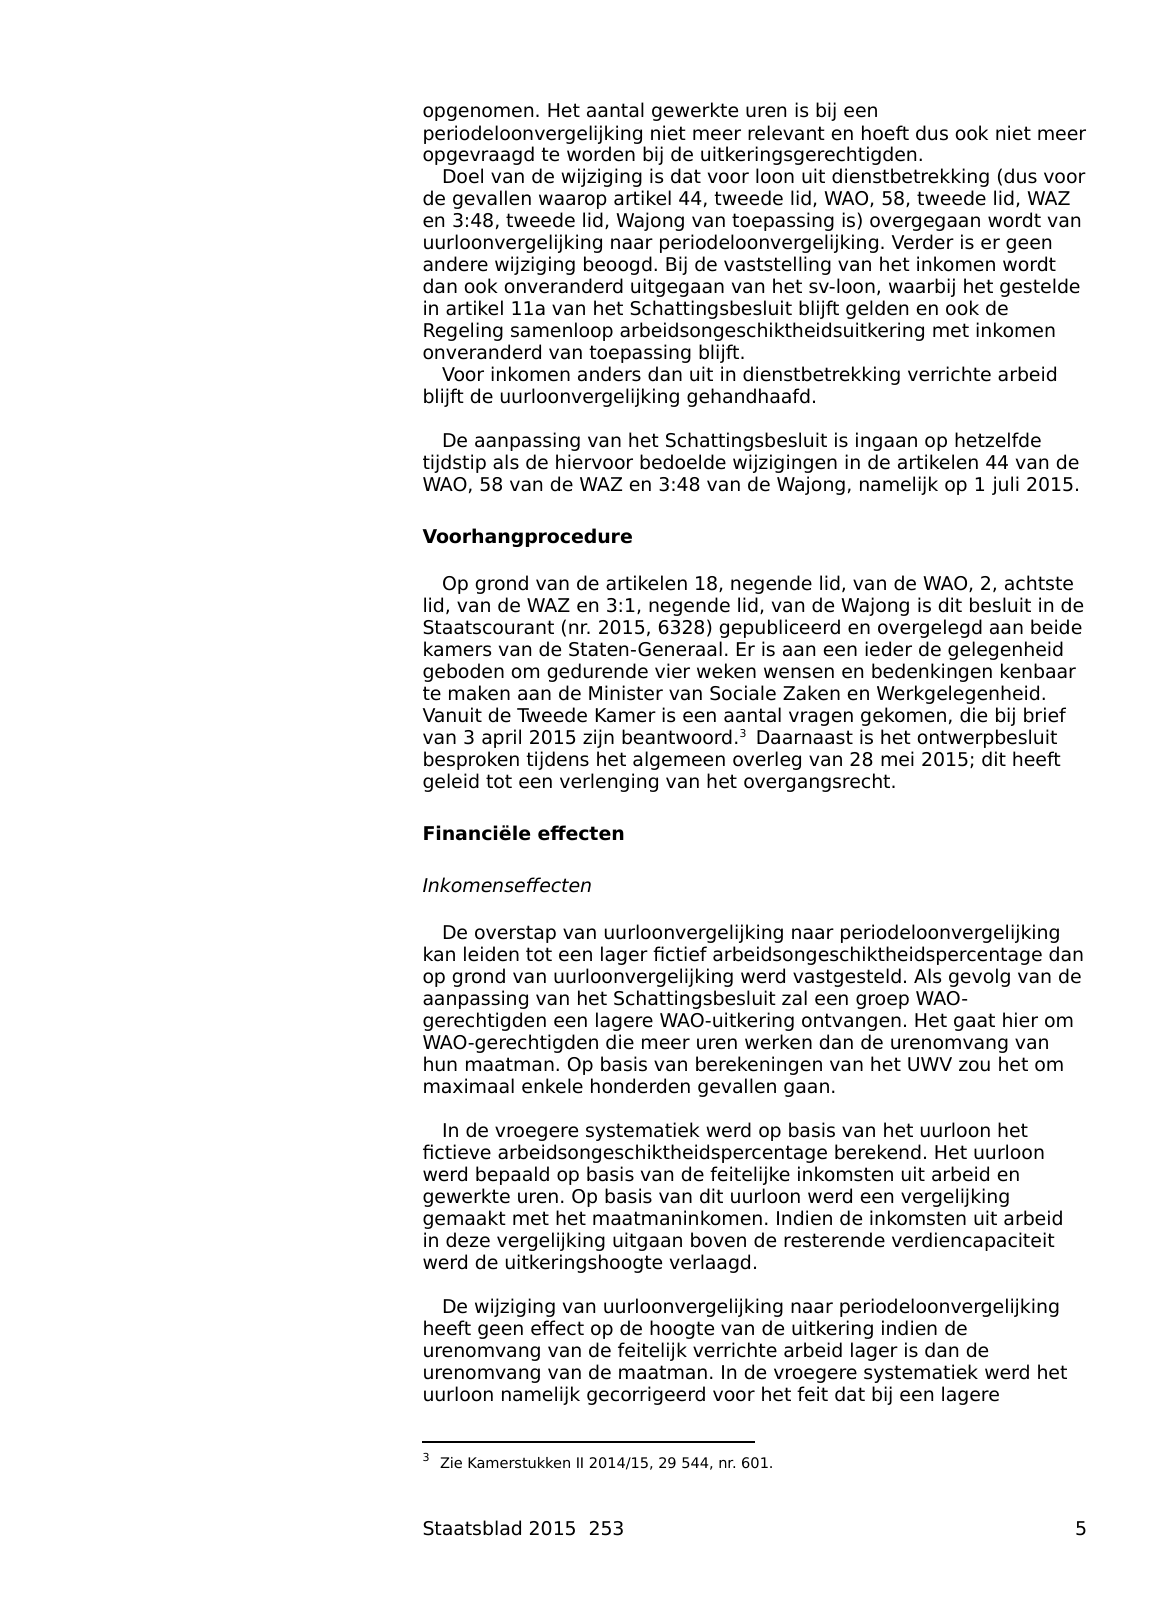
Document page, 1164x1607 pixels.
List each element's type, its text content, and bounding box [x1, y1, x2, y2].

text Doel van de wijziging is dat voor loon uit dienstbetrekking (dus voor de gevallen waarop artikel 44, tweede lid, WAO, 58, tweede lid, WAZ en 3:48, tweede lid, Wajong van toepassing is) overgegaan wordt van uurloonvergelijking naar periodeloonvergelijking. Verder is er geen andere wijziging beoogd. Bij de vaststelling van het inkomen wordt dan ook onveranderd uitgegaan van het sv-loon, waarbij het gestelde in artikel 11a van het Schattingsbesluit blijft gelden en ook de Regeling samenloop arbeidsongeschiktheidsuitkering met inkomen onveranderd van toepassing blijft. [422, 166, 1087, 364]
subtitle Inkomenseffecten [422, 875, 1087, 897]
text Voor inkomen anders dan uit in dienstbetrekking verrichte arbeid blijft de uurloonvergelijking gehandhaafd. [422, 364, 1087, 408]
text De aanpassing van het Schattingsbesluit is ingaan op hetzelfde tijdstip als de hiervoor bedoelde wijzigingen in de artikelen 44 van de WAO, 58 van de WAZ en 3:48 van de Wajong, namelijk op 1 juli 2015. [422, 430, 1087, 496]
text De overstap van uurloonvergelijking naar periodeloonvergelijking kan leiden tot een lager fictief arbeidsongeschiktheidspercentage dan op grond van uurloonvergelijking werd vastgesteld. Als gevolg van de aanpassing van het Schattingsbesluit zal een groep WAO-gerechtigden een lagere WAO-uitkering ontvangen. Het gaat hier om WAO-gerechtigden die meer uren werken dan de urenomvang van hun maatman. Op basis van berekeningen van het UWV zou het om maximaal enkele honderden gevallen gaan. [422, 922, 1087, 1098]
text In de vroegere systematiek werd op basis van het uurloon het fictieve arbeidsongeschiktheidspercentage berekend. Het uurloon werd bepaald op basis van de feitelijke inkomsten uit arbeid en gewerkte uren. Op basis van dit uurloon werd een vergelijking gemaakt met het maatmaninkomen. Indien de inkomsten uit arbeid in deze vergelijking uitgaan boven de resterende verdiencapaciteit werd de uitkeringshoogte verlaagd. [422, 1120, 1087, 1274]
text opgenomen. Het aantal gewerkte uren is bij een periodeloonvergelijking niet meer relevant en hoeft dus ook niet meer opgevraagd te worden bij de uitkeringsgerechtigden. [422, 100, 1087, 166]
text Zie Kamerstukken II 2014/15, 29 544, nr. 601. [422, 1451, 1087, 1473]
subtitle Financiële effecten [422, 823, 1087, 845]
subtitle Voorhangprocedure [422, 526, 1087, 548]
text Op grond van de artikelen 18, negende lid, van de WAO, 2, achtste lid, van de WAZ en 3:1, negende lid, van de Wajong is dit besluit in de Staatscourant (nr. 2015, 6328) gepubliceerd en overgelegd aan beide kamers van de Staten-Generaal. Er is aan een ieder de gelegenheid geboden om gedurende vier weken wensen en bedenkingen kenbaar te maken aan de Minister van Sociale Zaken en Werkgelegenheid. Vanuit de Tweede Kamer is een aantal vragen gekomen, die bij brief van 3 april 2015 zijn beantwoord. Daarnaast is het ontwerpbesluit besproken tijdens het algemeen overleg van 28 mei 2015; dit heeft geleid tot een verlenging van het overgangsrecht. [422, 573, 1087, 793]
text De wijziging van uurloonvergelijking naar periodeloonvergelijking heeft geen effect op de hoogte van de uitkering indien de urenomvang van de feitelijk verrichte arbeid lager is dan de urenomvang van de maatman. In de vroegere systematiek werd het uurloon namelijk gecorrigeerd voor het feit dat bij een lagere [422, 1296, 1087, 1406]
